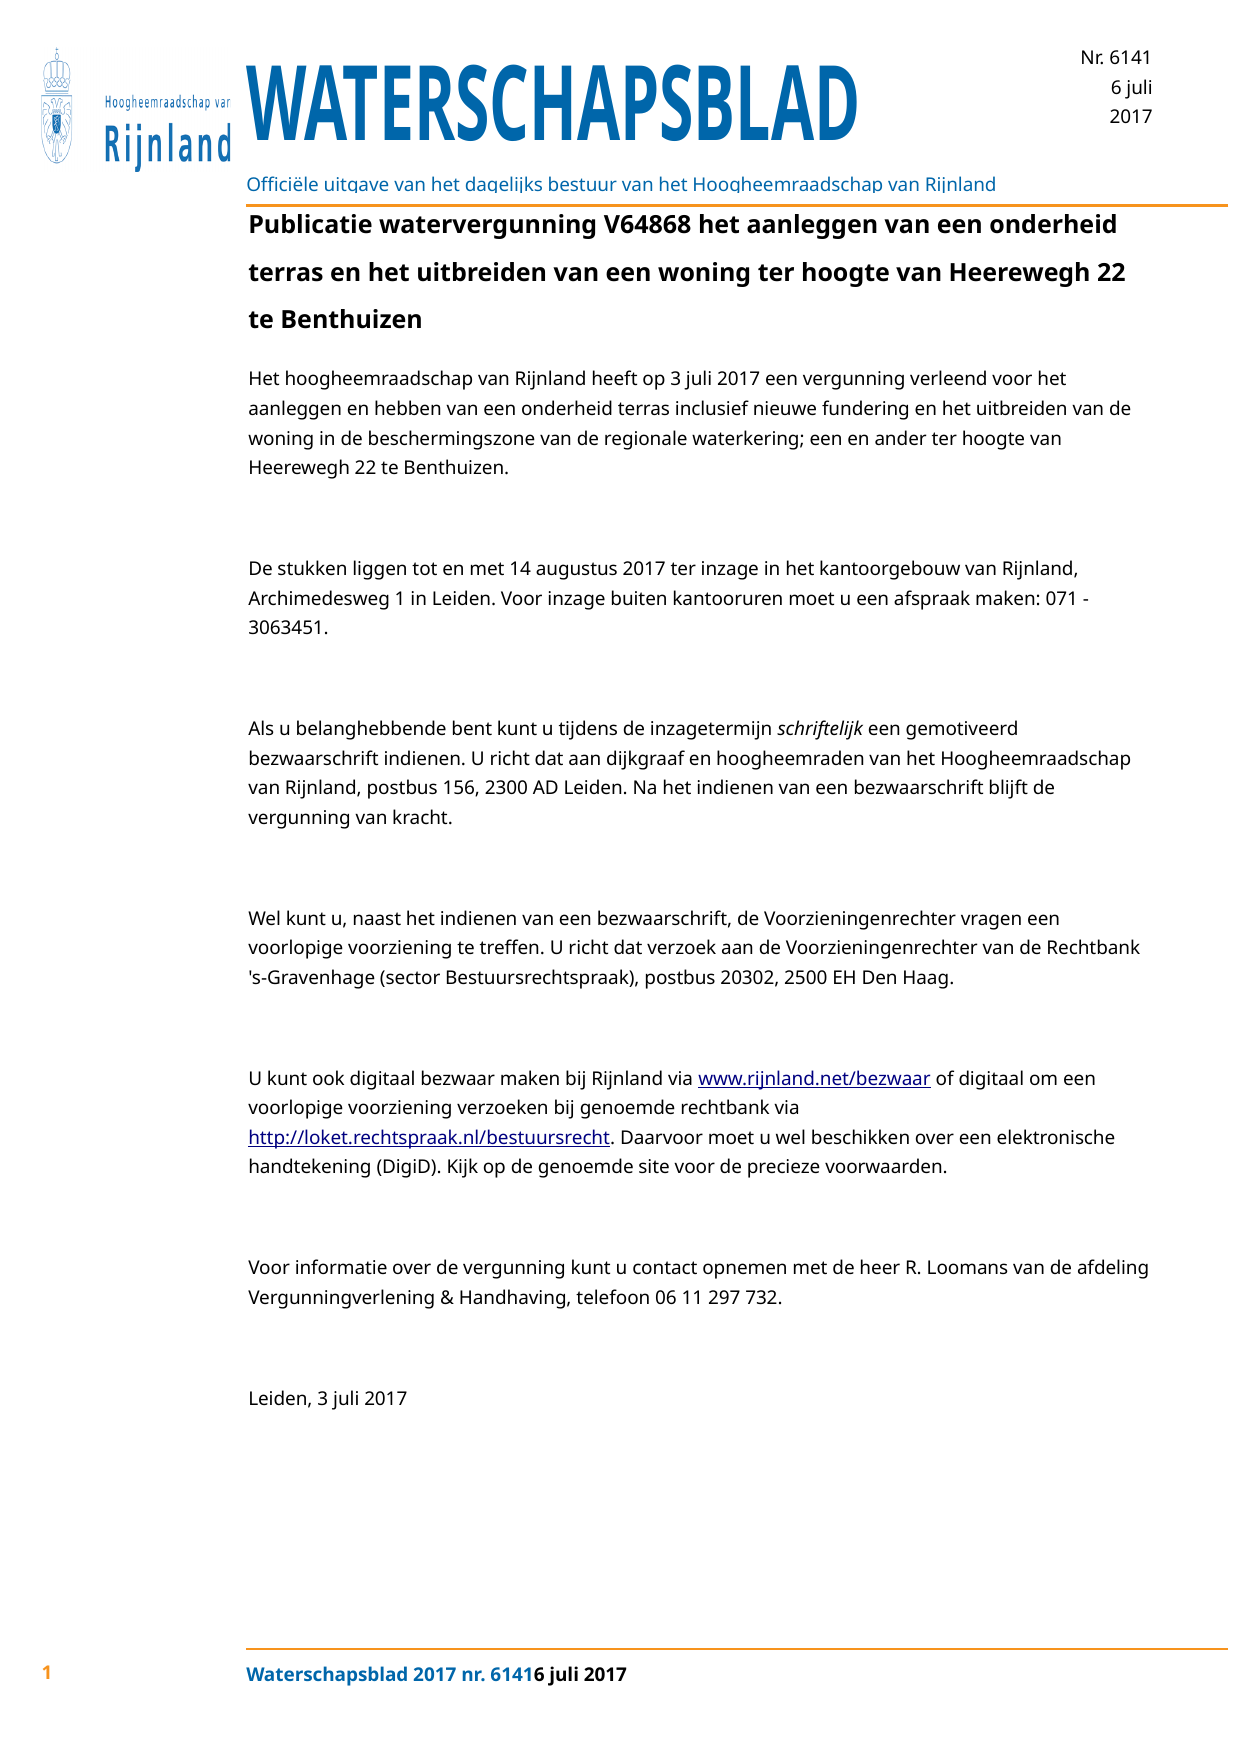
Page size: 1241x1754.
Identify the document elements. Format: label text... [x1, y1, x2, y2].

text Publicatie watervergunning V64868 het aanleggen van een onderheid terras en het uitbreiden van een woning ter hoogte van Heerewegh 22 te Benthuizen [248, 207, 1152, 336]
text Wel kunt u, naast het indienen van een bezwaarschrift, de Voorzieningenrechter vragen een voorlopige voorziening te treffen. U richt dat verzoek aan de Voorzieningenrechter van de Rechtbank 's-Gravenhage (sector Bestuursrechtspraak), postbus 20302, 2500 EH Den Haag. [248, 905, 1152, 989]
text U kunt ook digitaal bezwaar maken bij Rijnland via www.rijnland.net/bezwaar of digitaal om een voorlopige voorziening verzoeken bij genoemde rechtbank via http://loket.rechtspraak.nl/bestuursrecht. Daarvoor moet u wel beschikken over een elektronische handtekening (DigiD). Kijk op de genoemde site voor de precieze voorwaarden. [248, 1065, 1152, 1179]
text Leiden, 3 juli 2017 [248, 1385, 1152, 1410]
text Als u belanghebbende bent kunt u tijdens de inzagetermijn schriftelijk een gemotiveerd bezwaarschrift indienen. U richt dat aan dijkgraaf en hoogheemraden van het Hoogheemraadschap van Rijnland, postbus 156, 2300 AD Leiden. Na het indienen van een bezwaarschrift blijft de vergunning van kracht. [248, 715, 1152, 829]
text Voor informatie over de vergunning kunt u contact opnemen met de heer R. Loomans van de afdeling Vergunningverlening & Handhaving, telefoon 06 11 297 732. [248, 1254, 1152, 1309]
text Het hoogheemraadschap van Rijnland heeft op 3 juli 2017 een vergunning verleend voor het aanleggen en hebben van een onderheid terras inclusief nieuwe fundering en het uitbreiden van de woning in de beschermingszone van de regionale waterkering; een en ander ter hoogte van Heerewegh 22 te Benthuizen. [248, 366, 1152, 480]
picture [41, 47, 231, 172]
text De stukken liggen tot en met 14 augustus 2017 ter inzage in het kantoorgebouw van Rijnland, Archimedesweg 1 in Leiden. Voor inzage buiten kantooruren moet u een afspraak maken: 071 - 3063451. [248, 555, 1152, 640]
